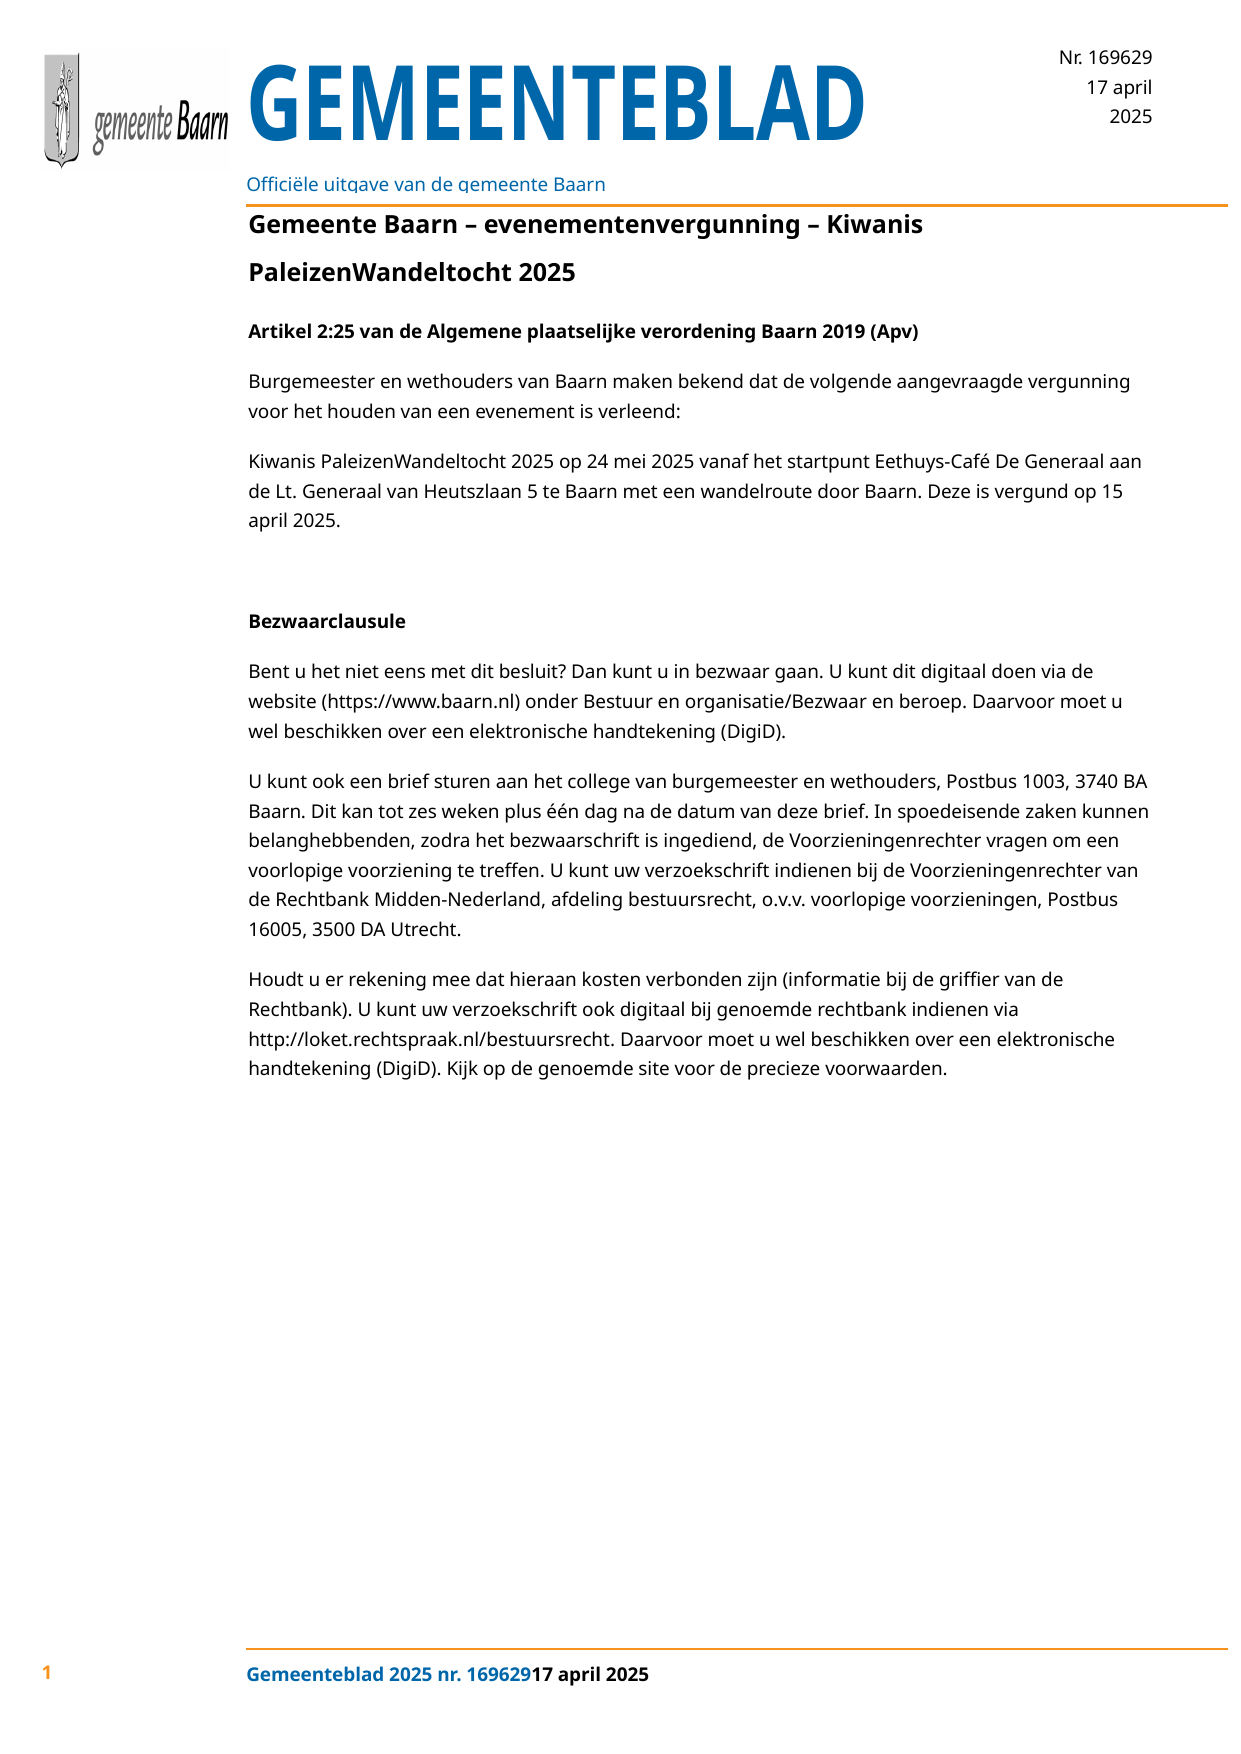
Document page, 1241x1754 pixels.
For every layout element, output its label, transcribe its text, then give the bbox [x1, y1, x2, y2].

text Kiwanis PaleizenWandeltocht 2025 op 24 mei 2025 vanaf het startpunt Eethuys-Café De Generaal aan de Lt. Generaal van Heutszlaan 5 te Baarn met een wandelroute door Baarn. Deze is vergund op 15 april 2025. [248, 448, 1152, 533]
text Bezwaarclausule [248, 608, 1152, 634]
picture [41, 47, 231, 172]
text Burgemeester en wethouders van Baarn maken bekend dat de volgende aangevraagde vergunning voor het houden van een evenement is verleend: [248, 368, 1152, 424]
text Houdt u er rekening mee dat hieraan kosten verbonden zijn (informatie bij de griffier van de Rechtbank). U kunt uw verzoekschrift ook digitaal bij genoemde rechtbank indienen via http://loket.rechtspraak.nl/bestuursrecht. Daarvoor moet u wel beschikken over een elektronische handtekening (DigiD). Kijk op de genoemde site voor de precieze voorwaarden. [248, 967, 1152, 1081]
text Bent u het niet eens met dit besluit? Dan kunt u in bezwaar gaan. U kunt dit digitaal doen via de website (https://www.baarn.nl) onder Bestuur en organisatie/Bezwaar en beroep. Daarvoor moet u wel beschikken over een elektronische handtekening (DigiD). [248, 659, 1152, 744]
text U kunt ook een brief sturen aan het college van burgemeester en wethouders, Postbus 1003, 3740 BA Baarn. Dit kan tot zes weken plus één dag na de datum van deze brief. In spoedeisende zaken kunnen belanghebbenden, zodra het bezwaarschrift is ingediend, de Voorzieningenrechter vragen om een voorlopige voorziening te treffen. U kunt uw verzoekschrift indienen bij de Voorzieningenrechter van de Rechtbank Midden-Nederland, afdeling bestuursrecht, o.v.v. voorlopige voorzieningen, Postbus 16005, 3500 DA Utrecht. [248, 768, 1152, 942]
text Gemeente Baarn – evenementenvergunning – Kiwanis PaleizenWandeltocht 2025 [248, 207, 1152, 288]
text Artikel 2:25 van de Algemene plaatselijke verordening Baarn 2019 (Apv) [248, 318, 1152, 344]
